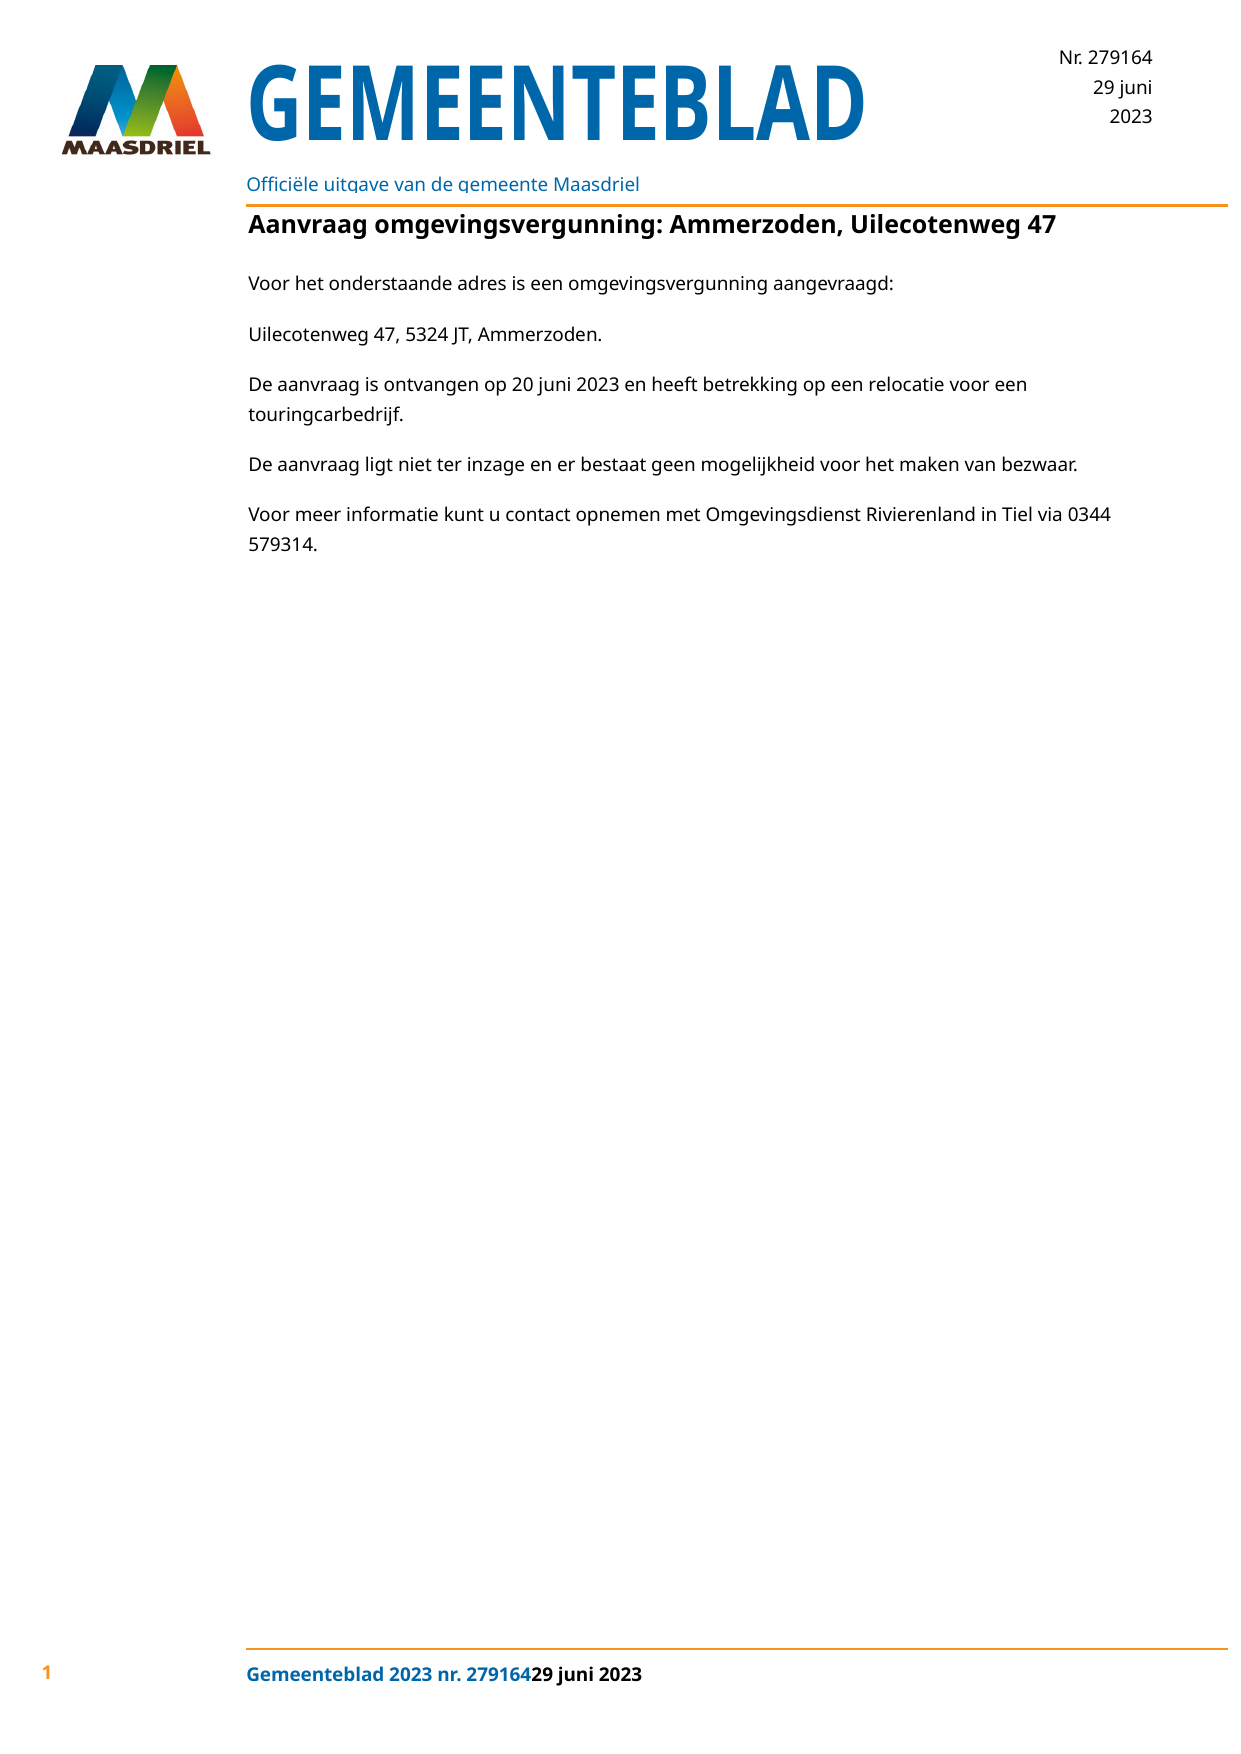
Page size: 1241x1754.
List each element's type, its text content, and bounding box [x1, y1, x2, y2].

text Aanvraag omgevingsvergunning: Ammerzoden, Uilecotenweg 47 [248, 207, 1152, 241]
text Voor meer informatie kunt u contact opnemen met Omgevingsdienst Rivierenland in Tiel via 0344 579314. [248, 502, 1152, 557]
text Voor het onderstaande adres is een omgevingsvergunning aangevraagd: [248, 270, 1152, 296]
text Uilecotenweg 47, 5324 JT, Ammerzoden. [248, 321, 1152, 346]
text De aanvraag ligt niet ter inzage en er bestaat geen mogelijkheid voor het maken van bezwaar. [248, 451, 1152, 477]
text De aanvraag is ontvangen op 20 juni 2023 en heeft betrekking op een relocatie voor een touringcarbedrijf. [248, 371, 1152, 426]
picture [41, 47, 231, 172]
